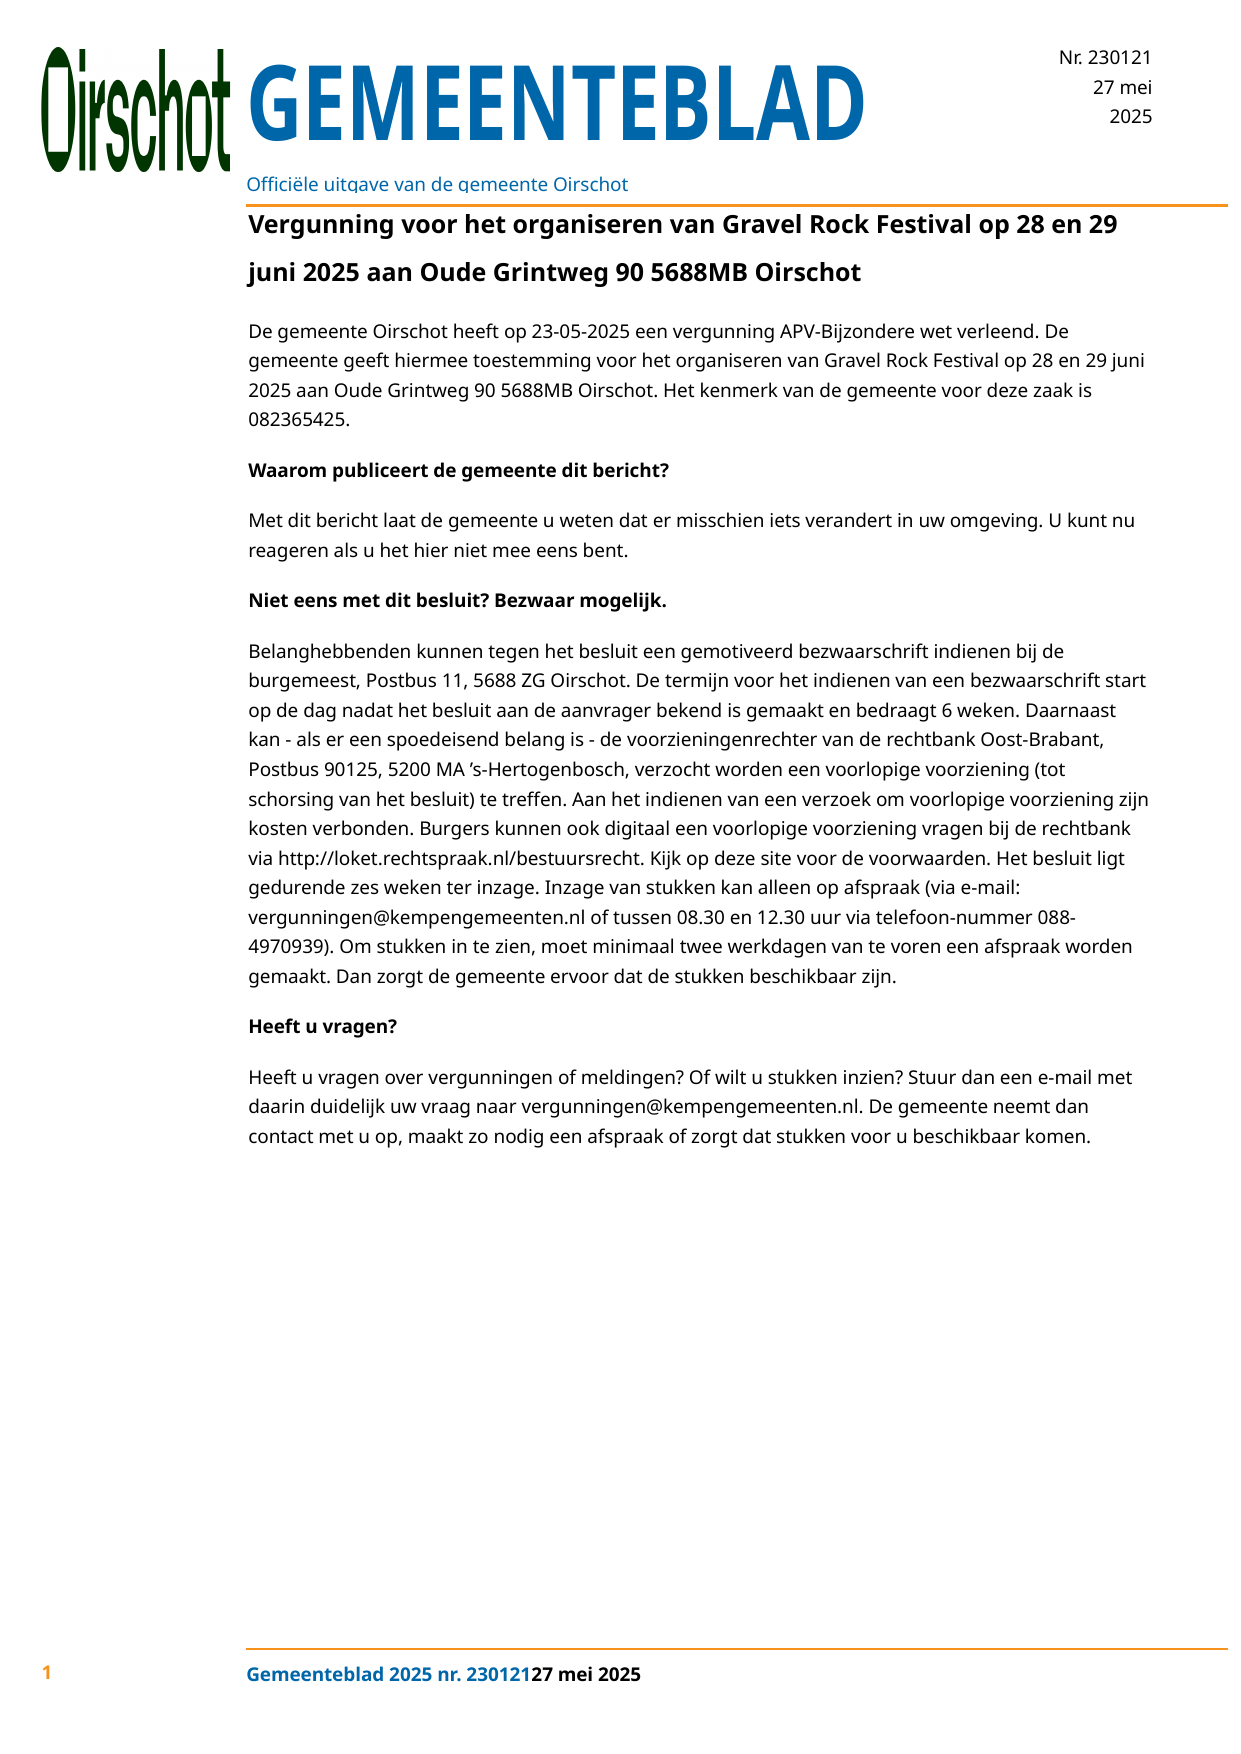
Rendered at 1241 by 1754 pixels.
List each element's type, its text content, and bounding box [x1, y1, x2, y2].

text Heeft u vragen? [248, 1014, 1152, 1039]
text De gemeente Oirschot heeft op 23-05-2025 een vergunning APV-Bijzondere wet verleend. De gemeente geeft hiermee toestemming voor het organiseren van Gravel Rock Festival op 28 en 29 juni 2025 aan Oude Grintweg 90 5688MB Oirschot. Het kenmerk van de gemeente voor deze zaak is 082365425. [248, 318, 1152, 432]
picture [41, 47, 231, 172]
text Niet eens met dit besluit? Bezwaar mogelijk. [248, 587, 1152, 613]
text Met dit bericht laat de gemeente u weten dat er misschien iets verandert in uw omgeving. U kunt nu reageren als u het hier niet mee eens bent. [248, 507, 1152, 563]
text Vergunning voor het organiseren van Gravel Rock Festival op 28 en 29 juni 2025 aan Oude Grintweg 90 5688MB Oirschot [248, 207, 1152, 288]
text Heeft u vragen over vergunningen of meldingen? Of wilt u stukken inzien? Stuur dan een e-mail met daarin duidelijk uw vraag naar vergunningen@kempengemeenten.nl. De gemeente neemt dan contact met u op, maakt zo nodig een afspraak of zorgt dat stukken voor u beschikbaar komen. [248, 1064, 1152, 1149]
text Waarom publiceert de gemeente dit bericht? [248, 457, 1152, 483]
text Belanghebbenden kunnen tegen het besluit een gemotiveerd bezwaarschrift indienen bij de burgemeest, Postbus 11, 5688 ZG Oirschot. De termijn voor het indienen van een bezwaarschrift start op de dag nadat het besluit aan de aanvrager bekend is gemaakt en bedraagt 6 weken. Daarnaast kan - als er een spoedeisend belang is - de voorzieningenrechter van de rechtbank Oost-Brabant, Postbus 90125, 5200 MA ’s-Hertogenbosch, verzocht worden een voorlopige voorziening (tot schorsing van het besluit) te treffen. Aan het indienen van een verzoek om voorlopige voorziening zijn kosten verbonden. Burgers kunnen ook digitaal een voorlopige voorziening vragen bij de rechtbank via http://loket.rechtspraak.nl/bestuursrecht. Kijk op deze site voor de voorwaarden. Het besluit ligt gedurende zes weken ter inzage. Inzage van stukken kan alleen op afspraak (via e-mail: vergunningen@kempengemeenten.nl of tussen 08.30 en 12.30 uur via telefoon-nummer 088-4970939). Om stukken in te zien, moet minimaal twee werkdagen van te voren een afspraak worden gemaakt. Dan zorgt de gemeente ervoor dat de stukken beschikbaar zijn. [248, 638, 1152, 989]
